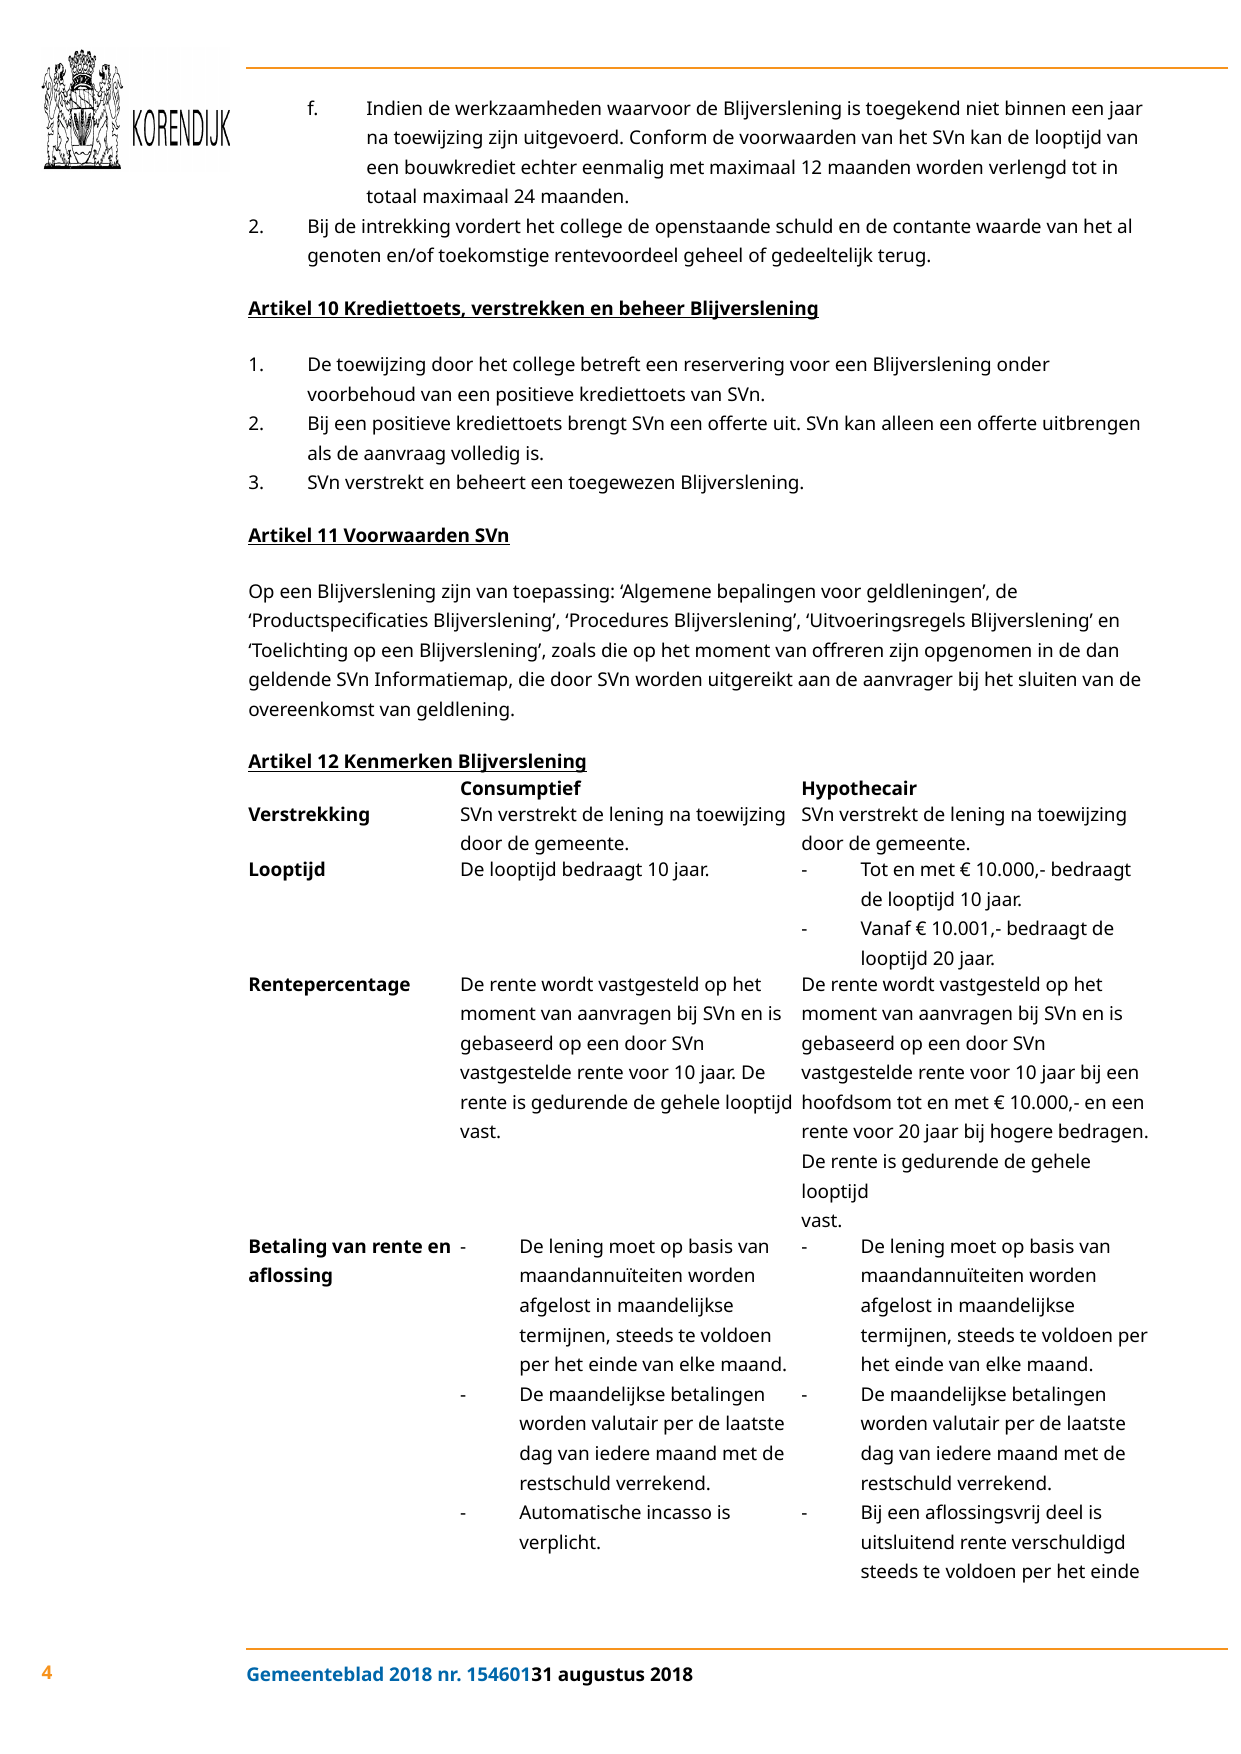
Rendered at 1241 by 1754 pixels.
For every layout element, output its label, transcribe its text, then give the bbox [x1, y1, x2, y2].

table_cell De lening moet op basis van maandannuïteiten worden afgelost in maandelijkse termijnen, steeds te voldoen per het einde van elke maand. De maandelijkse betalingen worden valutair per de laatste dag van iedere maand met de restschuld verrekend. Bij een aflossingsvrij deel is uitsluitend rente verschuldigd steeds te voldoen per het einde [801, 1233, 1152, 1584]
table_cell Verstrekking [248, 801, 460, 856]
text Artikel 10 Krediettoets, verstrekken en beheer Blijverslening [248, 293, 1152, 322]
table_header Consumptief [460, 775, 801, 801]
list Bij de intrekking vordert het college de openstaande schuld en de contante waarde van het al genoten en/of toekomstige rentevoordeel geheel of gedeeltelijk terug. [248, 213, 1152, 268]
table_header Hypothecair [801, 775, 1152, 801]
text Artikel 11 Voorwaarden SVn [248, 520, 1152, 548]
table_cell De lening moet op basis van maandannuïteiten worden afgelost in maandelijkse termijnen, steeds te voldoen per het einde van elke maand. De maandelijkse betalingen worden valutair per de laatste dag van iedere maand met de restschuld verrekend. Automatische incasso is verplicht. [460, 1233, 801, 1584]
table_cell De rente wordt vastgesteld op het moment van aanvragen bij SVn en is gebaseerd op een door SVn vastgestelde rente voor 10 jaar. De rente is gedurende de gehele looptijd vast. [460, 971, 801, 1233]
table_cell SVn verstrekt de lening na toewijzing door de gemeente. [801, 801, 1152, 856]
list Bij een positieve krediettoets brengt SVn een offerte uit. SVn kan alleen een offerte uitbrengen als de aanvraag volledig is. [248, 410, 1152, 466]
table_cell Looptijd [248, 856, 460, 971]
picture [41, 47, 231, 172]
table_cell Rentepercentage [248, 971, 460, 1233]
text Op een Blijverslening zijn van toepassing: ‘Algemene bepalingen voor geldleningen’, de ‘Productspecificaties Blijverslening’, ‘Procedures Blijverslening’, ‘Uitvoeringsregels Blijverslening’ en ‘Toelichting op een Blijverslening’, zoals die op het moment van offreren zijn opgenomen in de dan geldende SVn Informatiemap, die door SVn worden uitgereikt aan de aanvrager bij het sluiten van de overeenkomst van geldlening. [248, 578, 1152, 722]
text Artikel 12 Kenmerken Blijverslening [248, 747, 1152, 775]
table_cell Tot en met € 10.000,- bedraagt de looptijd 10 jaar. Vanaf € 10.001,- bedraagt de looptijd 20 jaar. [801, 856, 1152, 971]
list Indien de werkzaamheden waarvoor de Blijverslening is toegekend niet binnen een jaar na toewijzing zijn uitgevoerd. Conform de voorwaarden van het SVn kan de looptijd van een bouwkrediet echter eenmalig met maximaal 12 maanden worden verlengd tot in totaal maximaal 24 maanden. [307, 95, 1152, 209]
table_cell SVn verstrekt de lening na toewijzing door de gemeente. [460, 801, 801, 856]
table_cell De looptijd bedraagt 10 jaar. [460, 856, 801, 971]
table_header [248, 775, 460, 801]
list De toewijzing door het college betreft een reservering voor een Blijverslening onder voorbehoud van een positieve krediettoets van SVn. [248, 351, 1152, 406]
table_cell Betaling van rente en aflossing [248, 1233, 460, 1584]
list SVn verstrekt en beheert een toegewezen Blijverslening. [248, 469, 1152, 495]
table_cell De rente wordt vastgesteld op het moment van aanvragen bij SVn en is gebaseerd op een door SVn vastgestelde rente voor 10 jaar bij een hoofdsom tot en met € 10.000,- en een rente voor 20 jaar bij hogere bedragen. De rente is gedurende de gehele looptijd vast. [801, 971, 1152, 1233]
